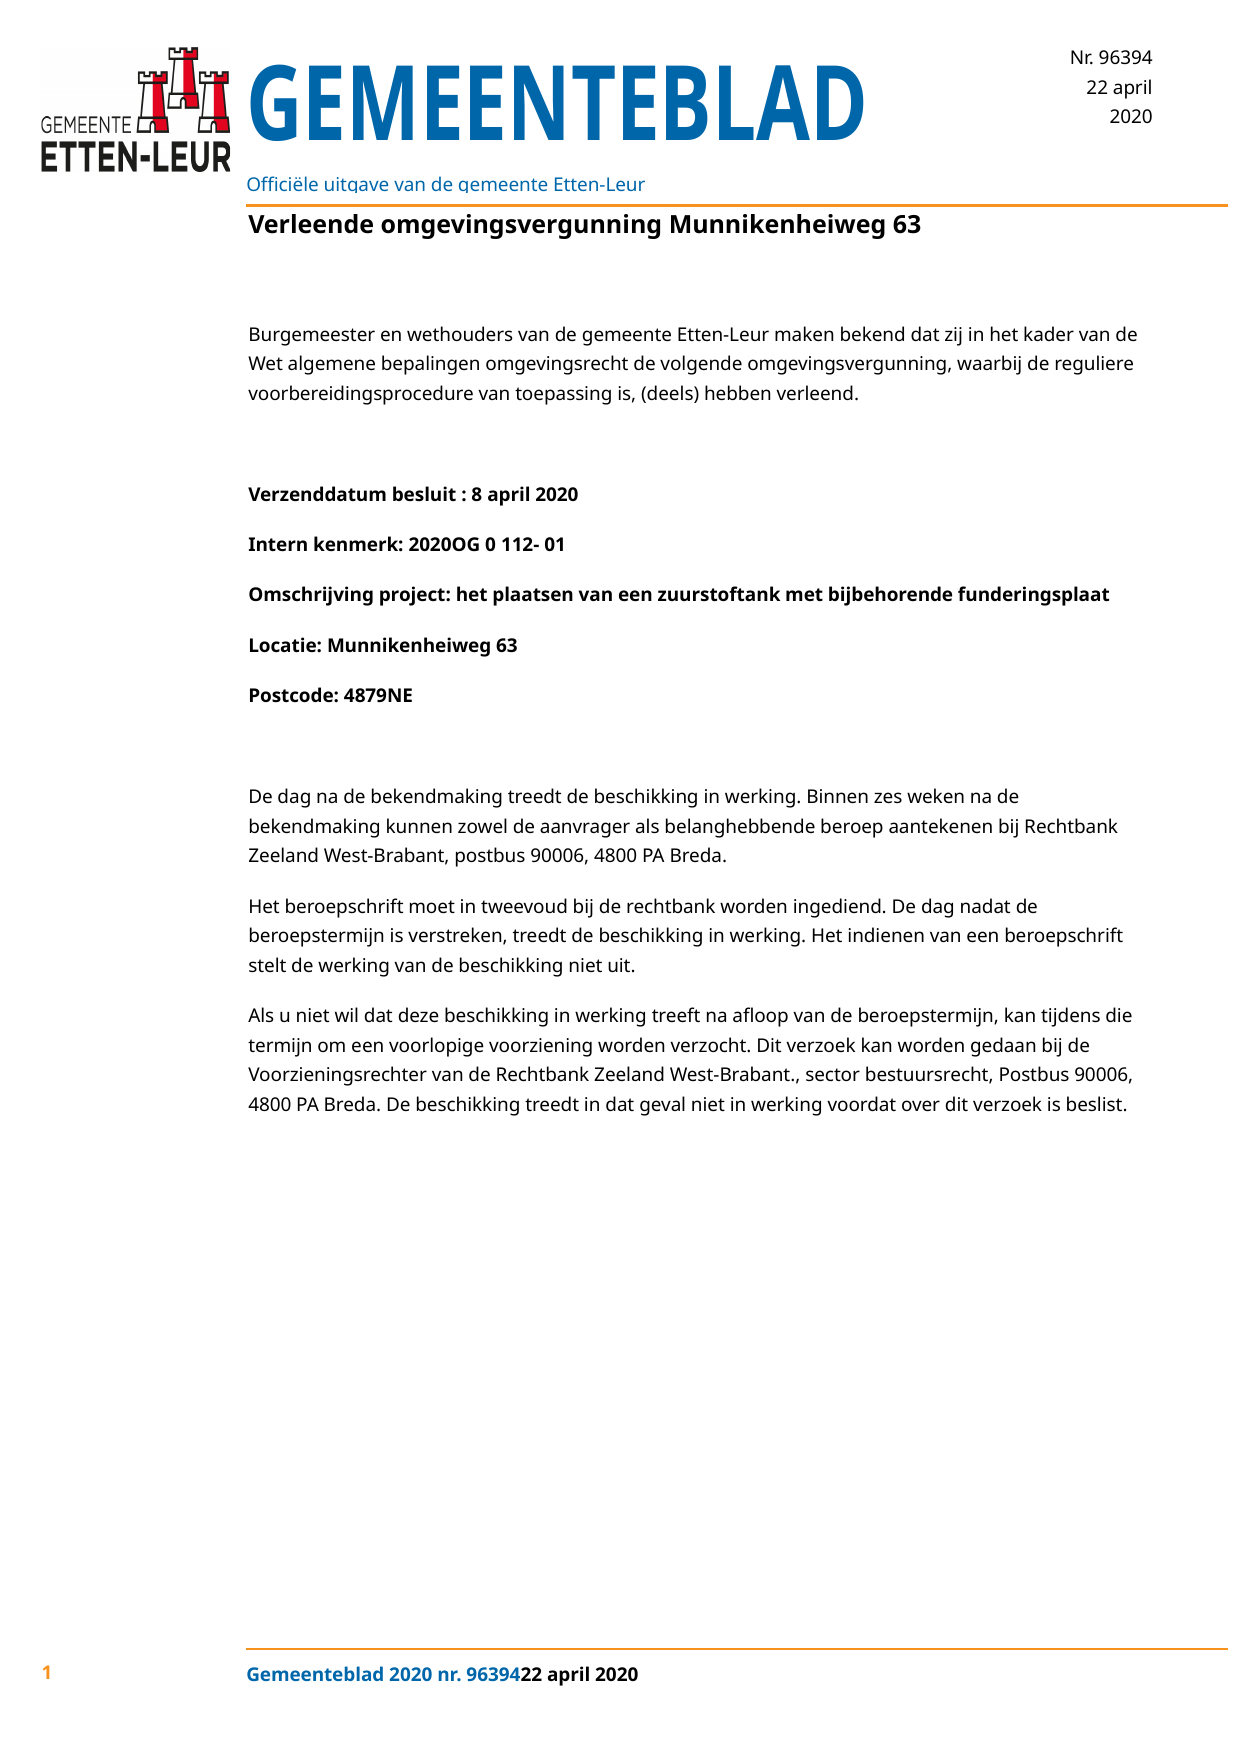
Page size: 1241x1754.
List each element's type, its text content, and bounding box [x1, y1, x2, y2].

text De dag na de bekendmaking treedt de beschikking in werking. Binnen zes weken na de bekendmaking kunnen zowel de aanvrager als belanghebbende beroep aantekenen bij Rechtbank Zeeland West-Brabant, postbus 90006, 4800 PA Breda. [248, 783, 1152, 868]
text Postcode: 4879NE [248, 682, 1152, 708]
text Burgemeester en wethouders van de gemeente Etten-Leur maken bekend dat zij in het kader van de Wet algemene bepalingen omgevingsrecht de volgende omgevingsvergunning, waarbij de reguliere voorbereidingsprocedure van toepassing is, (deels) hebben verleend. [248, 321, 1152, 406]
text Het beroepschrift moet in tweevoud bij de rechtbank worden ingediend. De dag nadat de beroepstermijn is verstreken, treedt de beschikking in werking. Het indienen van een beroepschrift stelt de werking van de beschikking niet uit. [248, 893, 1152, 978]
text Omschrijving project: het plaatsen van een zuurstoftank met bijbehorende funderingsplaat [248, 582, 1152, 607]
text Verleende omgevingsvergunning Munnikenheiweg 63 [248, 207, 1152, 241]
text Verzenddatum besluit : 8 april 2020 [248, 481, 1152, 506]
text Locatie: Munnikenheiweg 63 [248, 632, 1152, 658]
text Intern kenmerk: 2020OG 0 112- 01 [248, 531, 1152, 557]
picture [41, 47, 231, 172]
text Als u niet wil dat deze beschikking in werking treeft na afloop van de beroepstermijn, kan tijdens die termijn om een voorlopige voorziening worden verzocht. Dit verzoek kan worden gedaan bij de Voorzieningsrechter van de Rechtbank Zeeland West-Brabant., sector bestuursrecht, Postbus 90006, 4800 PA Breda. De beschikking treedt in dat geval niet in werking voordat over dit verzoek is beslist. [248, 1002, 1152, 1117]
